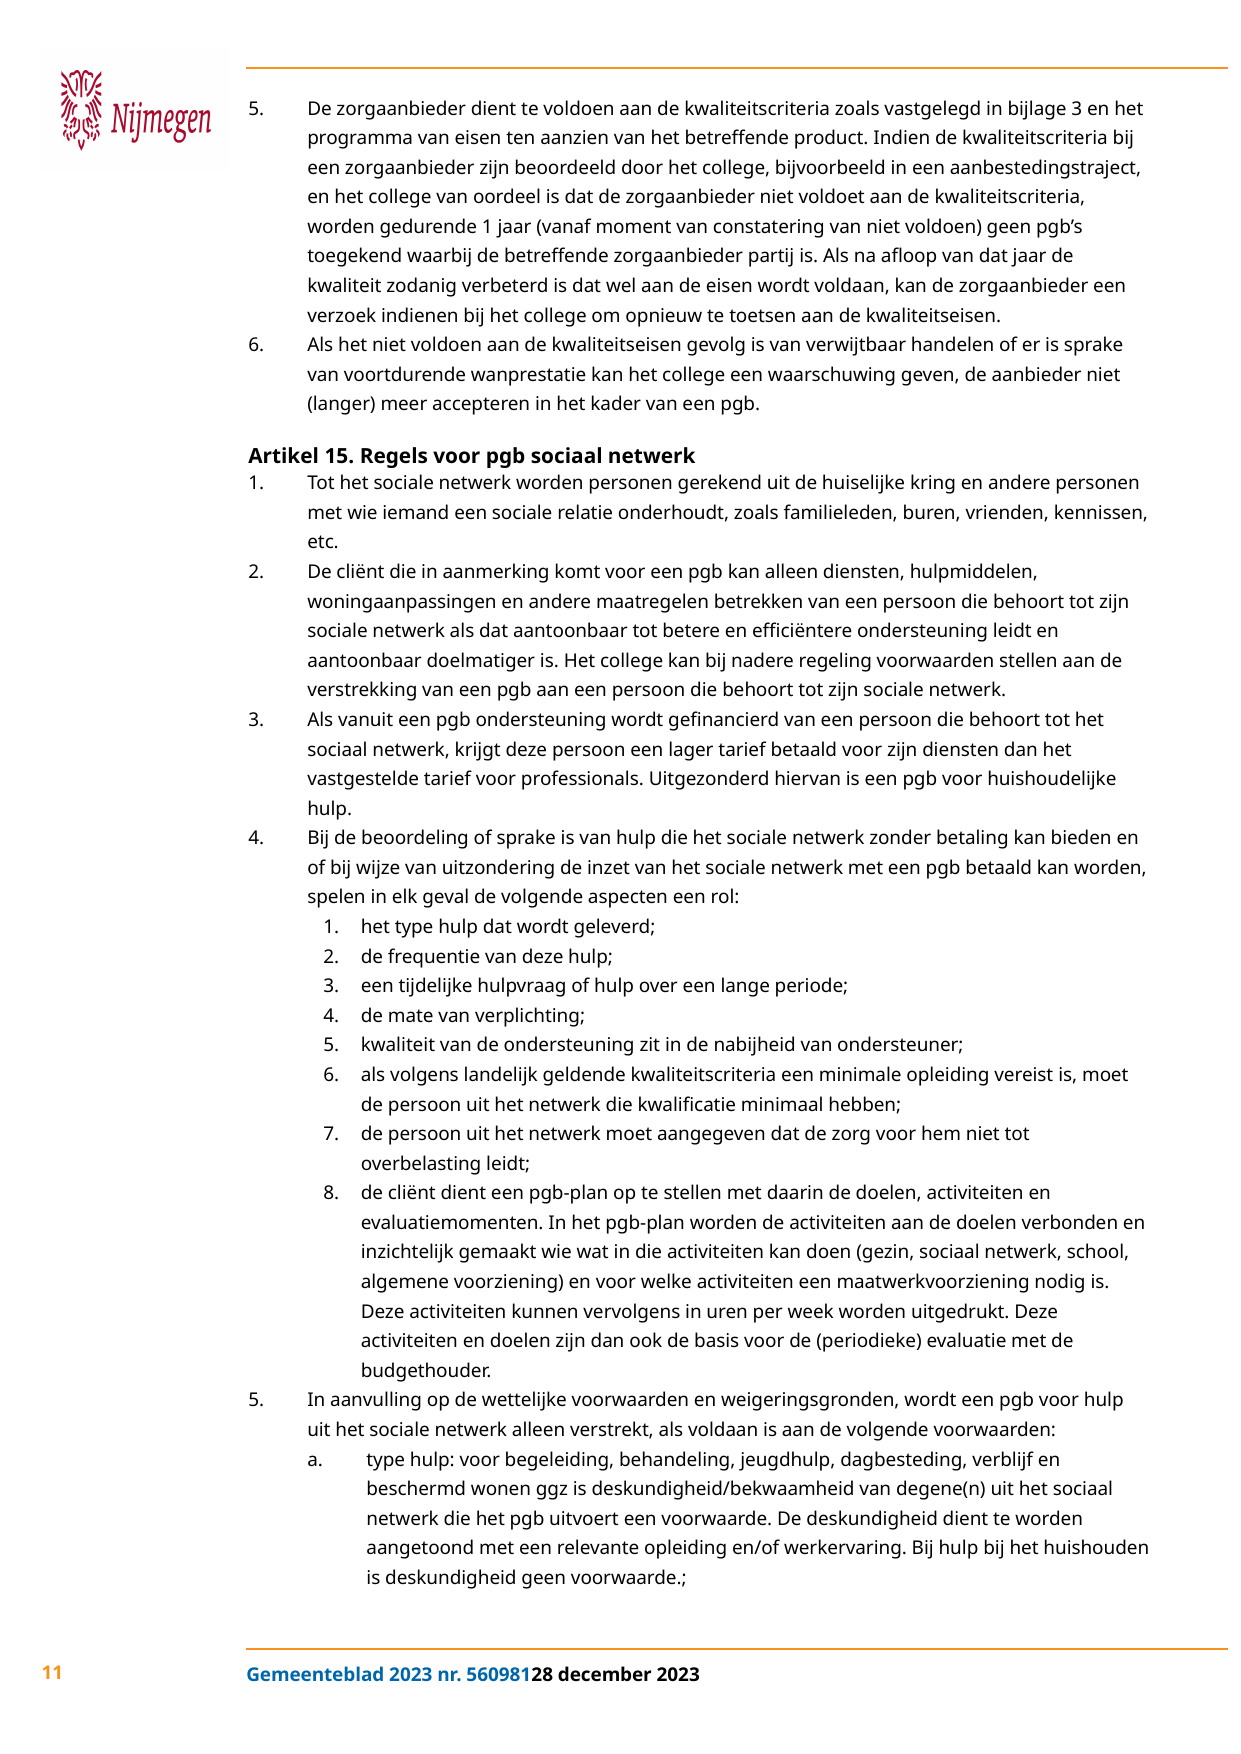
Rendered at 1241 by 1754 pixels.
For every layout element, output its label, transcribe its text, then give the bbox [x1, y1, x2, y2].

list de frequentie van deze hulp; [323, 943, 1152, 968]
list De zorgaanbieder dient te voldoen aan de kwaliteitscriteria zoals vastgelegd in bijlage 3 en het programma van eisen ten aanzien van het betreffende product. Indien de kwaliteitscriteria bij een zorgaanbieder zijn beoordeeld door het college, bijvoorbeeld in een aanbestedingstraject, en het college van oordeel is dat de zorgaanbieder niet voldoet aan de kwaliteitscriteria, worden gedurende 1 jaar (vanaf moment van constatering van niet voldoen) geen pgb’s toegekend waarbij de betreffende zorgaanbieder partij is. Als na afloop van dat jaar de kwaliteit zodanig verbeterd is dat wel aan de eisen wordt voldaan, kan de zorgaanbieder een verzoek indienen bij het college om opnieuw te toetsen aan de kwaliteitseisen. [248, 95, 1152, 328]
list een tijdelijke hulpvraag of hulp over een lange periode; [323, 972, 1152, 998]
picture [41, 47, 231, 172]
list als volgens landelijk geldende kwaliteitscriteria een minimale opleiding vereist is, moet de persoon uit het netwerk die kwalificatie minimaal hebben; [323, 1061, 1152, 1116]
list Als vanuit een pgb ondersteuning wordt gefinancierd van een persoon die behoort tot het sociaal netwerk, krijgt deze persoon een lager tarief betaald voor zijn diensten dan het vastgestelde tarief voor professionals. Uitgezonderd hiervan is een pgb voor huishoudelijke hulp. [248, 706, 1152, 821]
list type hulp: voor begeleiding, behandeling, jeugdhulp, dagbesteding, verblijf en beschermd wonen ggz is deskundigheid/bekwaamheid van degene(n) uit het sociaal netwerk die het pgb uitvoert een voorwaarde. De deskundigheid dient te worden aangetoond met een relevante opleiding en/of werkervaring. Bij hulp bij het huishouden is deskundigheid geen voorwaarde.; [307, 1446, 1152, 1590]
list In aanvulling op de wettelijke voorwaarden en weigeringsgronden, wordt een pgb voor hulp uit het sociale netwerk alleen verstrekt, als voldaan is aan de volgende voorwaarden: [248, 1387, 1152, 1442]
list Bij de beoordeling of sprake is van hulp die het sociale netwerk zonder betaling kan bieden en of bij wijze van uitzondering de inzet van het sociale netwerk met een pgb betaald kan worden, spelen in elk geval de volgende aspecten een rol: [248, 824, 1152, 909]
list de persoon uit het netwerk moet aangegeven dat de zorg voor hem niet tot overbelasting leidt; [323, 1120, 1152, 1176]
list Als het niet voldoen aan de kwaliteitseisen gevolg is van verwijtbaar handelen of er is sprake van voortdurende wanprestatie kan het college een waarschuwing geven, de aanbieder niet (langer) meer accepteren in het kader van een pgb. [248, 331, 1152, 416]
list de cliënt dient een pgb-plan op te stellen met daarin de doelen, activiteiten en evaluatiemomenten. In het pgb-plan worden de activiteiten aan de doelen verbonden en inzichtelijk gemaakt wie wat in die activiteiten kan doen (gezin, sociaal netwerk, school, algemene voorziening) en voor welke activiteiten een maatwerkvoorziening nodig is. Deze activiteiten kunnen vervolgens in uren per week worden uitgedrukt. Deze activiteiten en doelen zijn dan ook de basis voor de (periodieke) evaluatie met de budgethouder. [323, 1179, 1152, 1383]
list Tot het sociale netwerk worden personen gerekend uit de huiselijke kring en andere personen met wie iemand een sociale relatie onderhoudt, zoals familieleden, buren, vrienden, kennissen, etc. [248, 469, 1152, 554]
list kwaliteit van de ondersteuning zit in de nabijheid van ondersteuner; [323, 1032, 1152, 1057]
text Artikel 15. Regels voor pgb sociaal netwerk [248, 441, 1152, 469]
list De cliënt die in aanmerking komt voor een pgb kan alleen diensten, hulpmiddelen, woningaanpassingen en andere maatregelen betrekken van een persoon die behoort tot zijn sociale netwerk als dat aantoonbaar tot betere en efficiëntere ondersteuning leidt en aantoonbaar doelmatiger is. Het college kan bij nadere regeling voorwaarden stellen aan de verstrekking van een pgb aan een persoon die behoort tot zijn sociale netwerk. [248, 558, 1152, 702]
list het type hulp dat wordt geleverd; [323, 913, 1152, 939]
list de mate van verplichting; [323, 1002, 1152, 1028]
